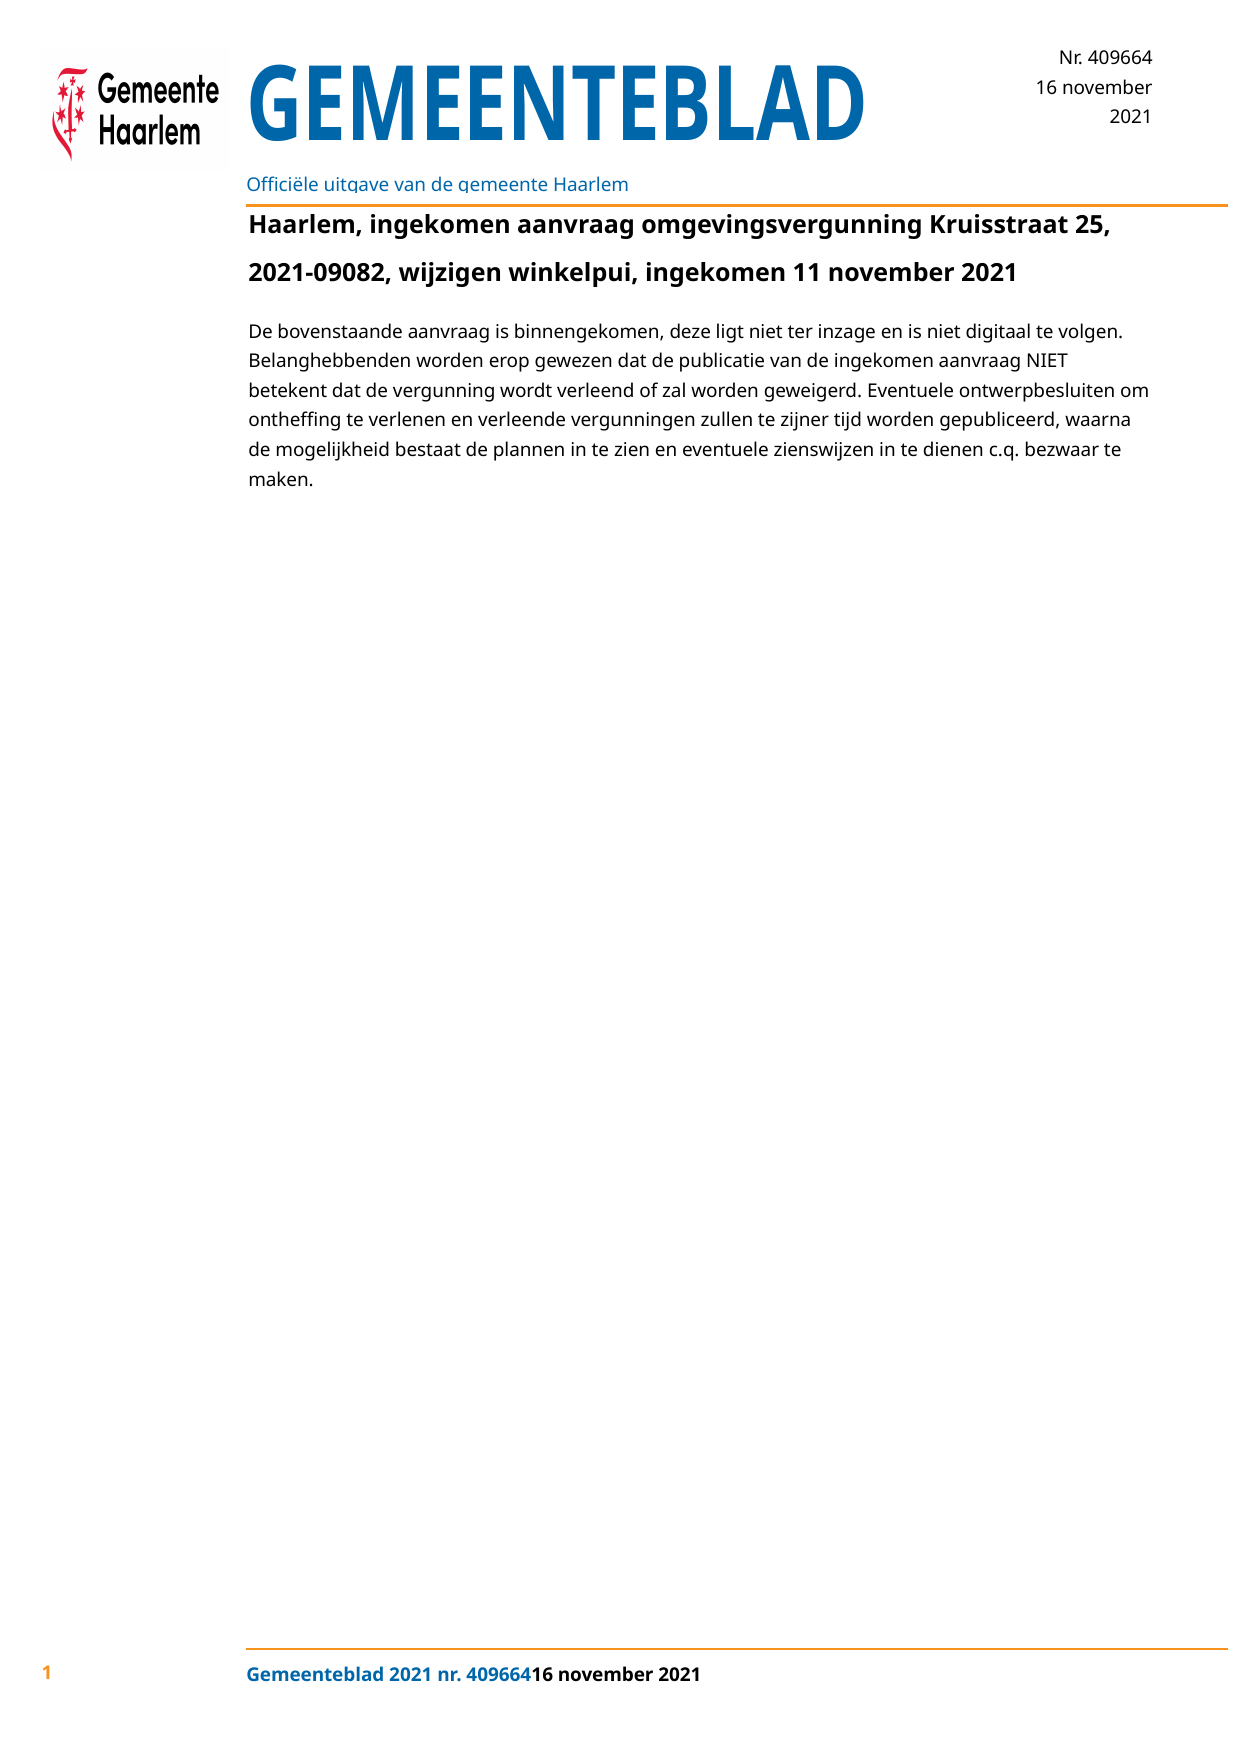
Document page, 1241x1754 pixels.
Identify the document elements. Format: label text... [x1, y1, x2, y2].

text De bovenstaande aanvraag is binnengekomen, deze ligt niet ter inzage en is niet digitaal te volgen. Belanghebbenden worden erop gewezen dat de publicatie van de ingekomen aanvraag NIET betekent dat de vergunning wordt verleend of zal worden geweigerd. Eventuele ontwerpbesluiten om ontheffing te verlenen en verleende vergunningen zullen te zijner tijd worden gepubliceerd, waarna de mogelijkheid bestaat de plannen in te zien en eventuele zienswijzen in te dienen c.q. bezwaar te maken. [248, 318, 1152, 492]
text Haarlem, ingekomen aanvraag omgevingsvergunning Kruisstraat 25, 2021-09082, wijzigen winkelpui, ingekomen 11 november 2021 [248, 207, 1152, 288]
picture [41, 47, 231, 172]
